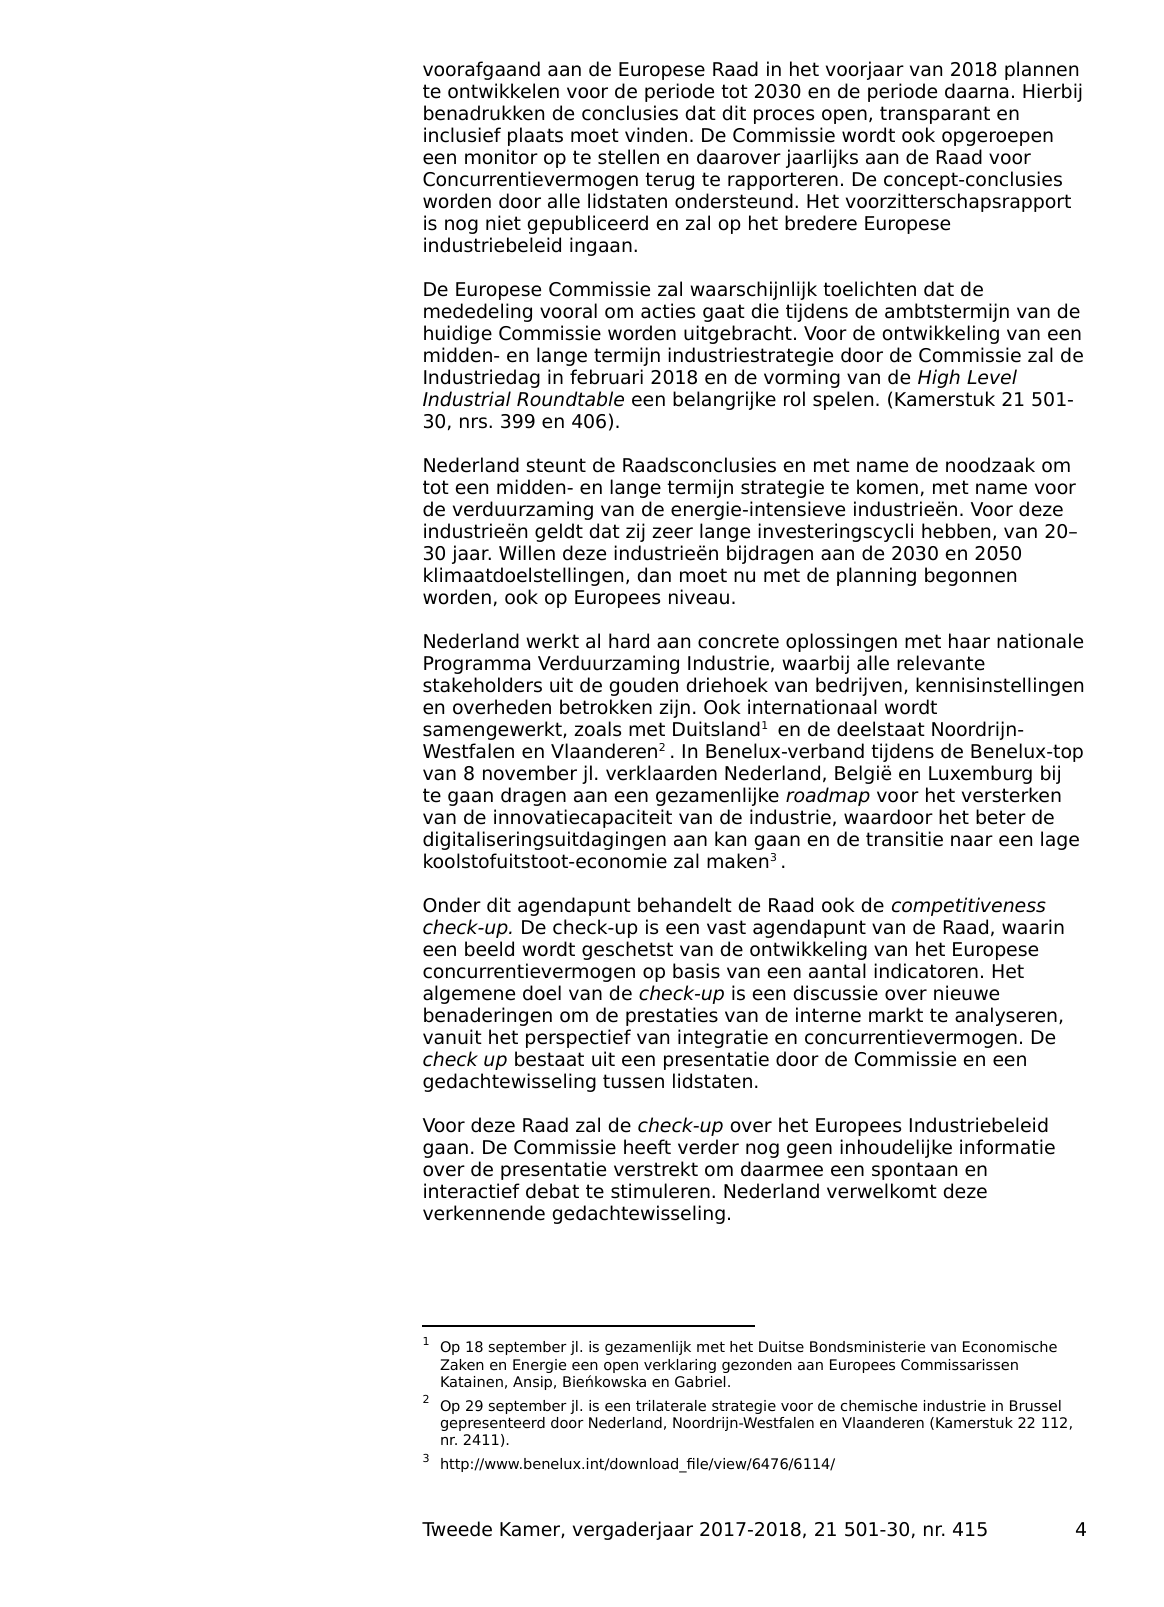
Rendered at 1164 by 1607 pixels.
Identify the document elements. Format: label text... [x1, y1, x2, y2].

text Nederland werkt al hard aan concrete oplossingen met haar nationale Programma Verduurzaming Industrie, waarbij alle relevante stakeholders uit de gouden driehoek van bedrijven, kennisinstellingen en overheden betrokken zijn. Ook internationaal wordt samengewerkt, zoals met Duitsland en de deelstaat Noordrijn-Westfalen en Vlaanderen. In Benelux-verband tijdens de Benelux-top van 8 november jl. verklaarden Nederland, België en Luxemburg bij te gaan dragen aan een gezamenlijke roadmap voor het versterken van de innovatiecapaciteit van de industrie, waardoor het beter de digitaliseringsuitdagingen aan kan gaan en de transitie naar een lage koolstofuitstoot-economie zal maken. [422, 631, 1087, 873]
text Nederland steunt de Raadsconclusies en met name de noodzaak om tot een midden- en lange termijn strategie te komen, met name voor de verduurzaming van de energie-intensieve industrieën. Voor deze industrieën geldt dat zij zeer lange investeringscycli hebben, van 20–30 jaar. Willen deze industrieën bijdragen aan de 2030 en 2050 klimaatdoelstellingen, dan moet nu met de planning begonnen worden, ook op Europees niveau. [422, 455, 1087, 609]
text De Europese Commissie zal waarschijnlijk toelichten dat de mededeling vooral om acties gaat die tijdens de ambtstermijn van de huidige Commissie worden uitgebracht. Voor de ontwikkeling van een midden- en lange termijn industriestrategie door de Commissie zal de Industriedag in februari 2018 en de vorming van de High Level Industrial Roundtable een belangrijke rol spelen. (Kamerstuk 21 501-30, nrs. 399 en 406). [422, 279, 1087, 433]
text http://www.benelux.int/download_file/view/6476/6114/ [422, 1452, 1087, 1474]
text Voor deze Raad zal de check-up over het Europees Industriebeleid gaan. De Commissie heeft verder nog geen inhoudelijke informatie over de presentatie verstrekt om daarmee een spontaan en interactief debat te stimuleren. Nederland verwelkomt deze verkennende gedachtewisseling. [422, 1115, 1087, 1225]
text voorafgaand aan de Europese Raad in het voorjaar van 2018 plannen te ontwikkelen voor de periode tot 2030 en de periode daarna. Hierbij benadrukken de conclusies dat dit proces open, transparant en inclusief plaats moet vinden. De Commissie wordt ook opgeroepen een monitor op te stellen en daarover jaarlijks aan de Raad voor Concurrentievermogen terug te rapporteren. De concept-conclusies worden door alle lidstaten ondersteund. Het voorzitterschapsrapport is nog niet gepubliceerd en zal op het bredere Europese industriebeleid ingaan. [422, 59, 1087, 257]
text Op 29 september jl. is een trilaterale strategie voor de chemische industrie in Brussel gepresenteerd door Nederland, Noordrijn-Westfalen en Vlaanderen (Kamerstuk 22 112, nr. 2411). [422, 1393, 1087, 1449]
text Op 18 september jl. is gezamenlijk met het Duitse Bondsministerie van Economische Zaken en Energie een open verklaring gezonden aan Europees Commissarissen Katainen, Ansip, Bieńkowska en Gabriel. [422, 1335, 1087, 1391]
text Onder dit agendapunt behandelt de Raad ook de competitiveness check-up. De check-up is een vast agendapunt van de Raad, waarin een beeld wordt geschetst van de ontwikkeling van het Europese concurrentievermogen op basis van een aantal indicatoren. Het algemene doel van de check-up is een discussie over nieuwe benaderingen om de prestaties van de interne markt te analyseren, vanuit het perspectief van integratie en concurrentievermogen. De check up bestaat uit een presentatie door de Commissie en een gedachtewisseling tussen lidstaten. [422, 895, 1087, 1093]
